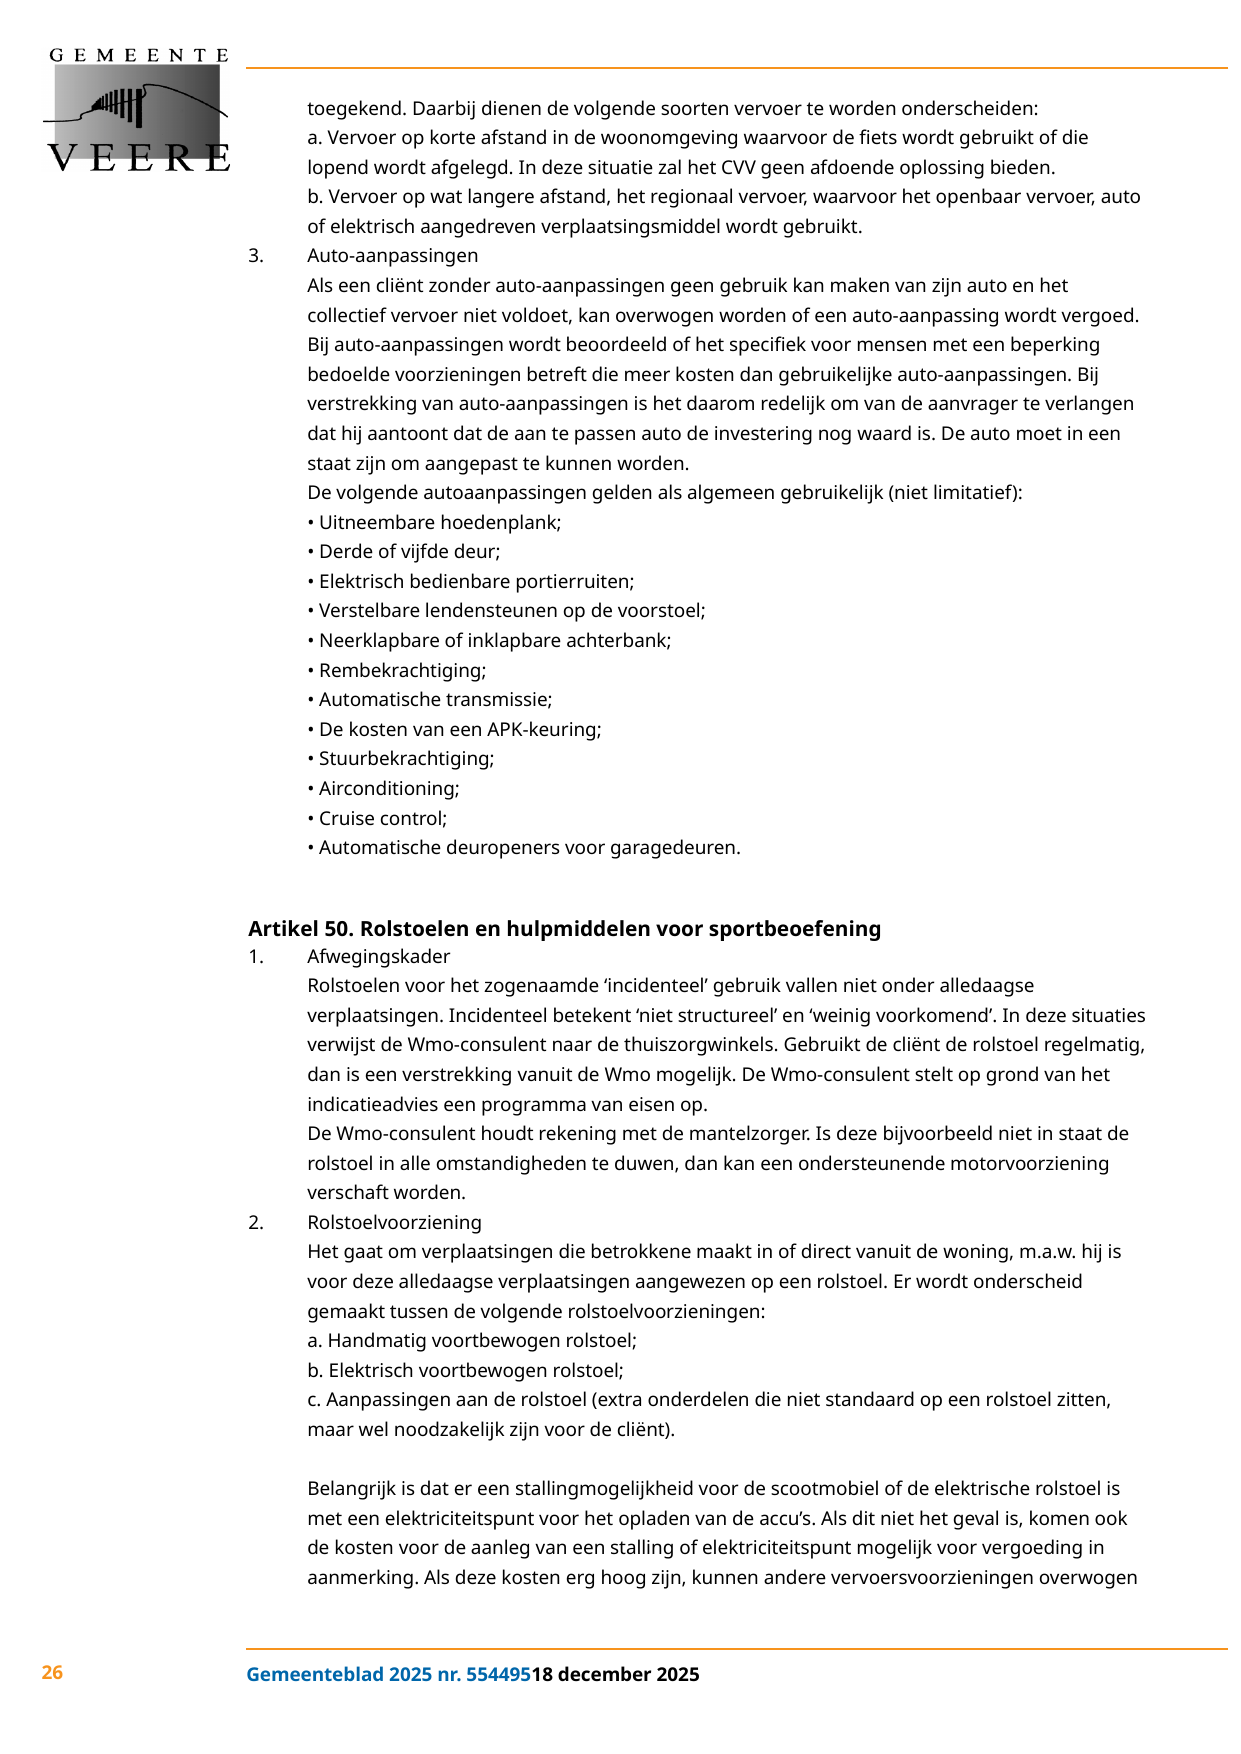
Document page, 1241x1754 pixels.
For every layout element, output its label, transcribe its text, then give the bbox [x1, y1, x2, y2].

list De volgende autoaanpassingen gelden als algemeen gebruikelijk (niet limitatief): [248, 479, 1152, 505]
list a. Handmatig voortbewogen rolstoel; [248, 1327, 1152, 1353]
list • Stuurbekrachtiging; [248, 746, 1152, 771]
list Belangrijk is dat er een stallingmogelijkheid voor de scootmobiel of de elektrische rolstoel is met een elektriciteitspunt voor het opladen van de accu’s. Als dit niet het geval is, komen ook de kosten voor de aanleg van een stalling of elektriciteitspunt mogelijk voor vergoeding in aanmerking. Als deze kosten erg hoog zijn, kunnen andere vervoersvoorzieningen overwogen [248, 1475, 1152, 1590]
list • Verstelbare lendensteunen op de voorstoel; [248, 598, 1152, 623]
list • Automatische transmissie; [248, 686, 1152, 712]
picture [41, 47, 231, 172]
text Artikel 50. Rolstoelen en hulpmiddelen voor sportbeoefening [248, 914, 1152, 943]
list toegekend. Daarbij dienen de volgende soorten vervoer te worden onderscheiden: [248, 95, 1152, 121]
list • Rembekrachtiging; [248, 657, 1152, 683]
list Rolstoelvoorziening [248, 1209, 1152, 1235]
list c. Aanpassingen aan de rolstoel (extra onderdelen die niet standaard op een rolstoel zitten, maar wel noodzakelijk zijn voor de cliënt). [248, 1387, 1152, 1442]
list • Neerklapbare of inklapbare achterbank; [248, 627, 1152, 653]
list Als een cliënt zonder auto-aanpassingen geen gebruik kan maken van zijn auto en het collectief vervoer niet voldoet, kan overwogen worden of een auto-aanpassing wordt vergoed. Bij auto-aanpassingen wordt beoordeeld of het specifiek voor mensen met een beperking bedoelde voorzieningen betreft die meer kosten dan gebruikelijke auto-aanpassingen. Bij verstrekking van auto-aanpassingen is het daarom redelijk om van de aanvrager te verlangen dat hij aantoont dat de aan te passen auto de investering nog waard is. De auto moet in een staat zijn om aangepast te kunnen worden. [248, 272, 1152, 476]
list • Elektrisch bedienbare portierruiten; [248, 568, 1152, 594]
list Afwegingskader [248, 943, 1152, 968]
list • Cruise control; [248, 805, 1152, 831]
list • Uitneembare hoedenplank; [248, 509, 1152, 535]
list • Automatische deuropeners voor garagedeuren. [248, 834, 1152, 860]
list De Wmo-consulent houdt rekening met de mantelzorger. Is deze bijvoorbeeld niet in staat de rolstoel in alle omstandigheden te duwen, dan kan een ondersteunende motorvoorziening verschaft worden. [248, 1120, 1152, 1205]
list Auto-aanpassingen [248, 243, 1152, 268]
list Rolstoelen voor het zogenaamde ‘incidenteel’ gebruik vallen niet onder alledaagse verplaatsingen. Incidenteel betekent ‘niet structureel’ en ‘weinig voorkomend’. In deze situaties verwijst de Wmo-consulent naar de thuiszorgwinkels. Gebruikt de cliënt de rolstoel regelmatig, dan is een verstrekking vanuit de Wmo mogelijk. De Wmo-consulent stelt op grond van het indicatieadvies een programma van eisen op. [248, 972, 1152, 1116]
list • Airconditioning; [248, 775, 1152, 801]
list a. Vervoer op korte afstand in de woonomgeving waarvoor de fiets wordt gebruikt of die lopend wordt afgelegd. In deze situatie zal het CVV geen afdoende oplossing bieden. [248, 124, 1152, 180]
list b. Vervoer op wat langere afstand, het regionaal vervoer, waarvoor het openbaar vervoer, auto of elektrisch aangedreven verplaatsingsmiddel wordt gebruikt. [248, 183, 1152, 239]
list b. Elektrisch voortbewogen rolstoel; [248, 1357, 1152, 1383]
list • De kosten van een APK-keuring; [248, 716, 1152, 742]
list • Derde of vijfde deur; [248, 538, 1152, 564]
list Het gaat om verplaatsingen die betrokkene maakt in of direct vanuit de woning, m.a.w. hij is voor deze alledaagse verplaatsingen aangewezen op een rolstoel. Er wordt onderscheid gemaakt tussen de volgende rolstoelvoorzieningen: [248, 1239, 1152, 1323]
